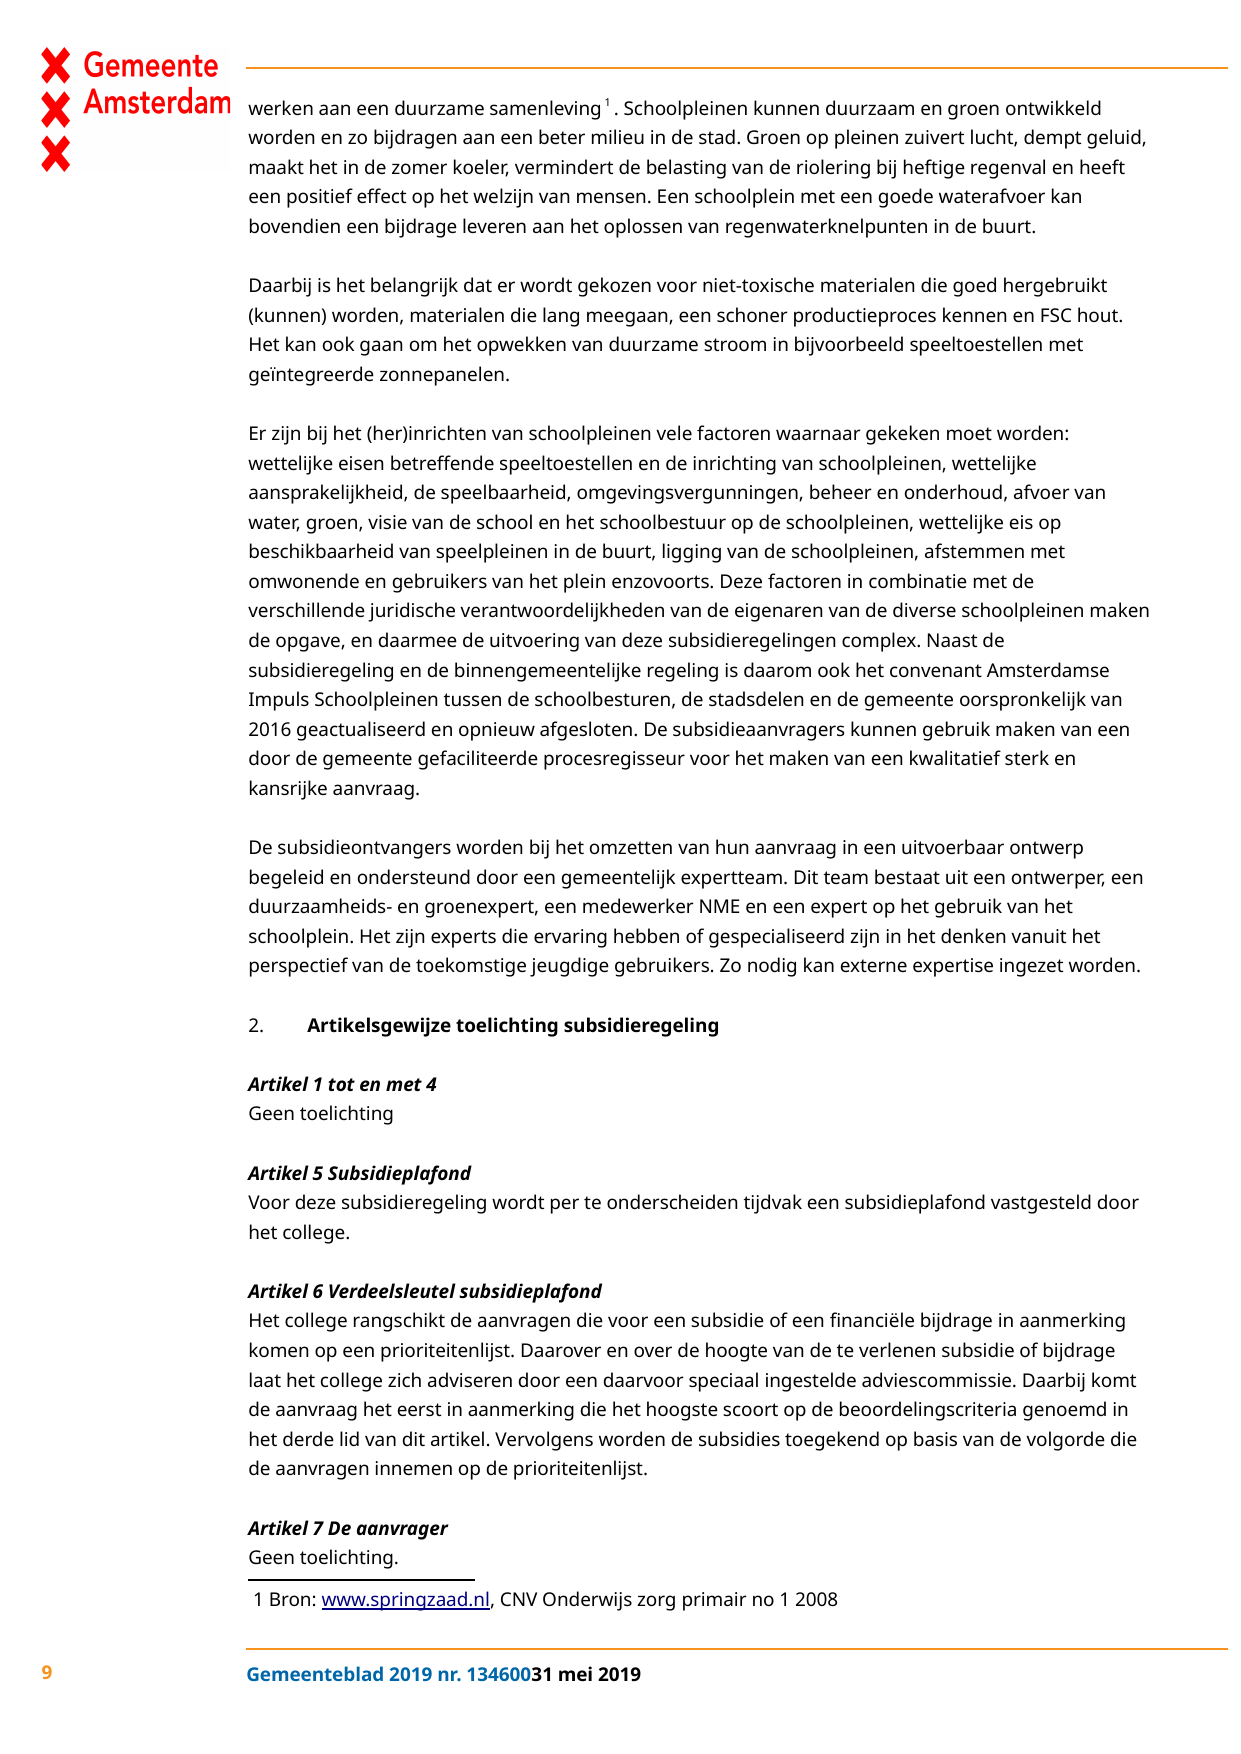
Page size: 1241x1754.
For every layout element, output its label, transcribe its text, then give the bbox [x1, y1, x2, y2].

text De subsidieontvangers worden bij het omzetten van hun aanvraag in een uitvoerbaar ontwerp begeleid en ondersteund door een gemeentelijk expertteam. Dit team bestaat uit een ontwerper, een duurzaamheids- en groenexpert, een medewerker NME en een expert op het gebruik van het schoolplein. Het zijn experts die ervaring hebben of gespecialiseerd zijn in het denken vanuit het perspectief van de toekomstige jeugdige gebruikers. Zo nodig kan externe expertise ingezet worden. [248, 834, 1152, 978]
text Artikel 7 De aanvrager [248, 1515, 1152, 1541]
text Bron: www.springzaad.nl, CNV Onderwijs zorg primair no 1 2008 [248, 1586, 1152, 1612]
text Artikel 6 Verdeelsleutel subsidieplafond [248, 1278, 1152, 1304]
text Daarbij is het belangrijk dat er wordt gekozen voor niet-toxische materialen die goed hergebruikt (kunnen) worden, materialen die lang meegaan, een schoner productieproces kennen en FSC hout. Het kan ook gaan om het opwekken van duurzame stroom in bijvoorbeeld speeltoestellen met geïntegreerde zonnepanelen. [248, 272, 1152, 387]
text werken aan een duurzame samenleving. Schoolpleinen kunnen duurzaam en groen ontwikkeld worden en zo bijdragen aan een beter milieu in de stad. Groen op pleinen zuivert lucht, dempt geluid, maakt het in de zomer koeler, vermindert de belasting van de riolering bij heftige regenval en heeft een positief effect op het welzijn van mensen. Een schoolplein met een goede waterafvoer kan bovendien een bijdrage leveren aan het oplossen van regenwaterknelpunten in de buurt. [248, 95, 1152, 239]
text Het college rangschikt de aanvragen die voor een subsidie of een financiële bijdrage in aanmerking komen op een prioriteitenlijst. Daarover en over de hoogte van de te verlenen subsidie of bijdrage laat het college zich adviseren door een daarvoor speciaal ingestelde adviescommissie. Daarbij komt de aanvraag het eerst in aanmerking die het hoogste scoort op de beoordelingscriteria genoemd in het derde lid van dit artikel. Vervolgens worden de subsidies toegekend op basis van de volgorde die de aanvragen innemen op de prioriteitenlijst. [248, 1308, 1152, 1481]
text Voor deze subsidieregeling wordt per te onderscheiden tijdvak een subsidieplafond vastgesteld door het college. [248, 1189, 1152, 1245]
picture [41, 47, 231, 172]
list Artikelsgewijze toelichting subsidieregeling [248, 1012, 1152, 1038]
text Artikel 1 tot en met 4 [248, 1071, 1152, 1097]
text Artikel 5 Subsidieplafond [248, 1160, 1152, 1186]
text Geen toelichting. [248, 1544, 1152, 1570]
text Geen toelichting [248, 1101, 1152, 1126]
text Er zijn bij het (her)inrichten van schoolpleinen vele factoren waarnaar gekeken moet worden: wettelijke eisen betreffende speeltoestellen en de inrichting van schoolpleinen, wettelijke aansprakelijkheid, de speelbaarheid, omgevingsvergunningen, beheer en onderhoud, afvoer van water, groen, visie van de school en het schoolbestuur op de schoolpleinen, wettelijke eis op beschikbaarheid van speelpleinen in de buurt, ligging van de schoolpleinen, afstemmen met omwonende en gebruikers van het plein enzovoorts. Deze factoren in combinatie met de verschillende juridische verantwoordelijkheden van de eigenaren van de diverse schoolpleinen maken de opgave, en daarmee de uitvoering van deze subsidieregelingen complex. Naast de subsidieregeling en de binnengemeentelijke regeling is daarom ook het convenant Amsterdamse Impuls Schoolpleinen tussen de schoolbesturen, de stadsdelen en de gemeente oorspronkelijk van 2016 geactualiseerd en opnieuw afgesloten. De subsidieaanvragers kunnen gebruik maken van een door de gemeente gefaciliteerde procesregisseur voor het maken van een kwalitatief sterk en kansrijke aanvraag. [248, 420, 1152, 801]
